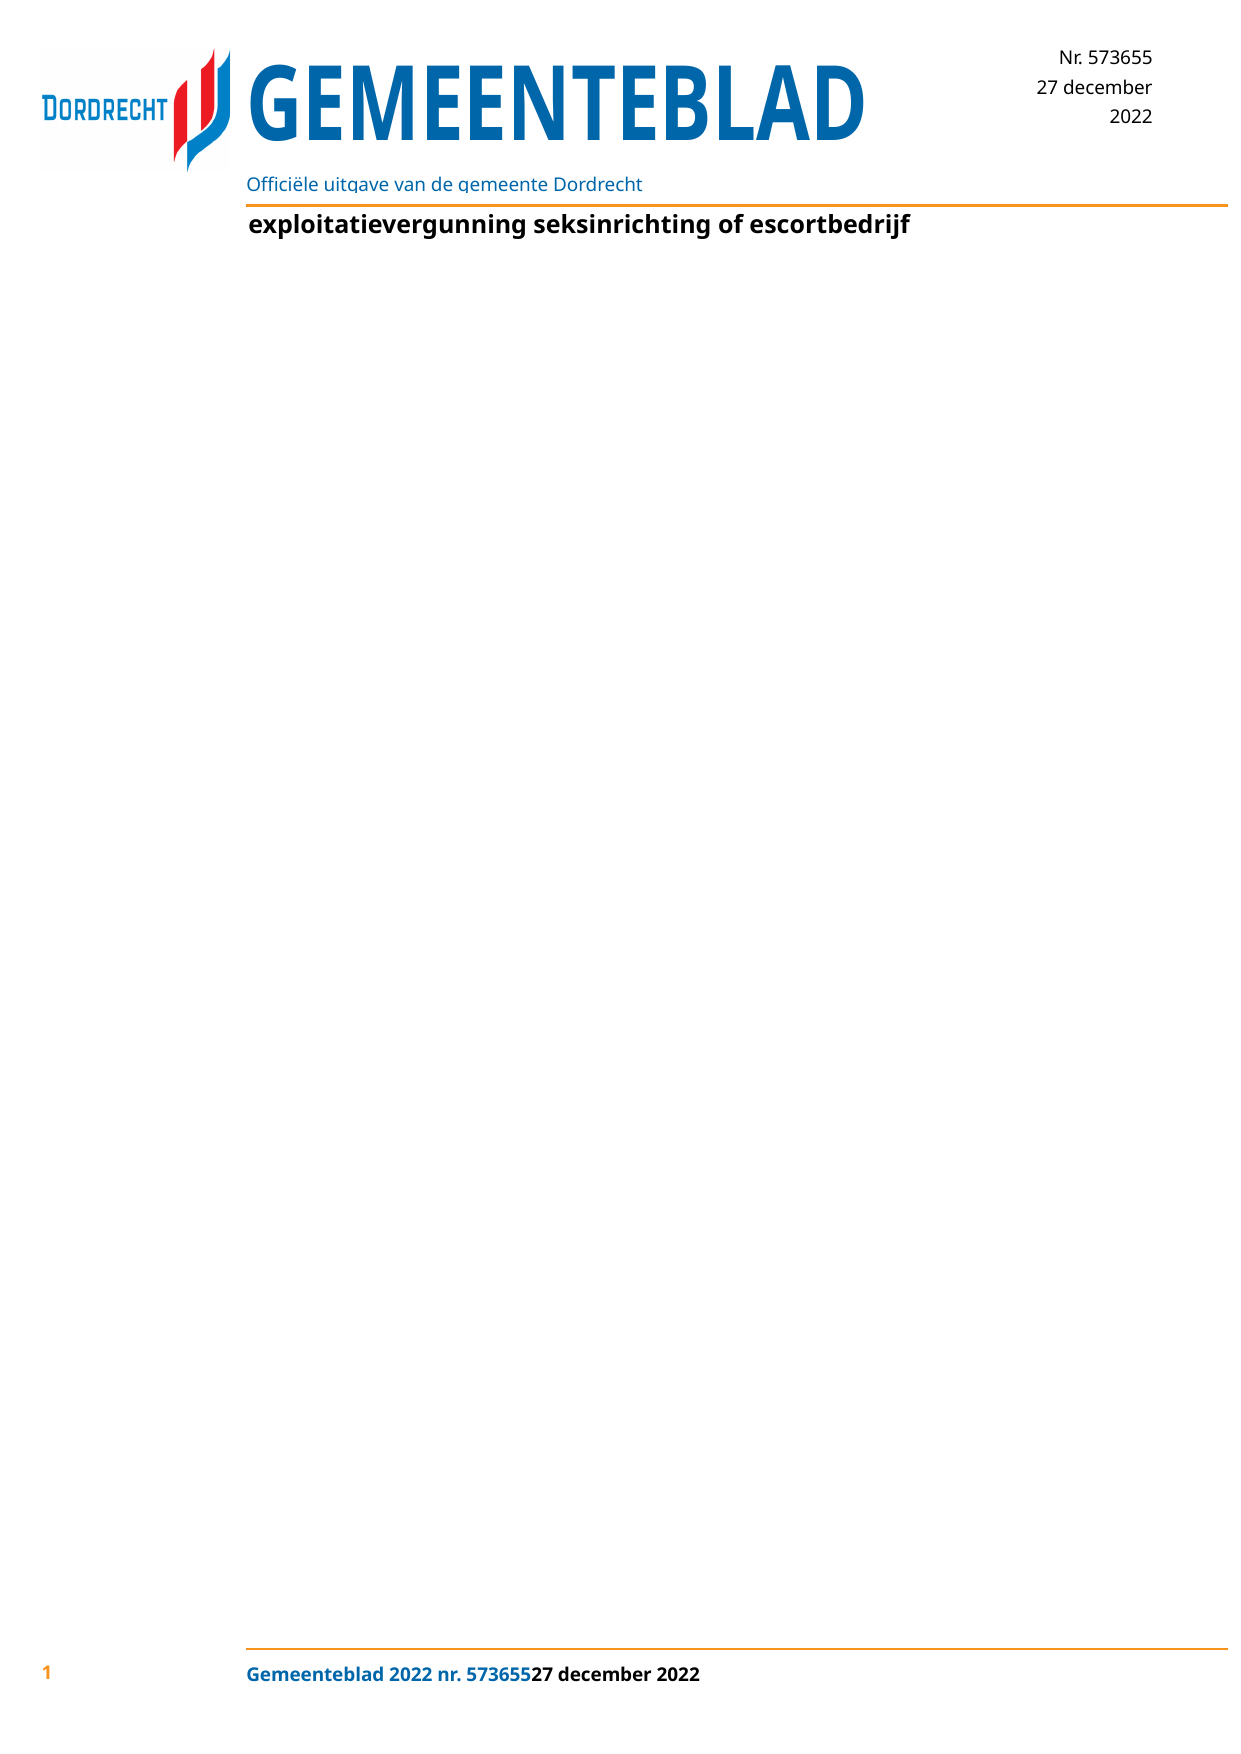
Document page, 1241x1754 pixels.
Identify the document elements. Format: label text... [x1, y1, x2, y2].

picture [41, 47, 231, 172]
text exploitatievergunning seksinrichting of escortbedrijf [248, 207, 1152, 241]
